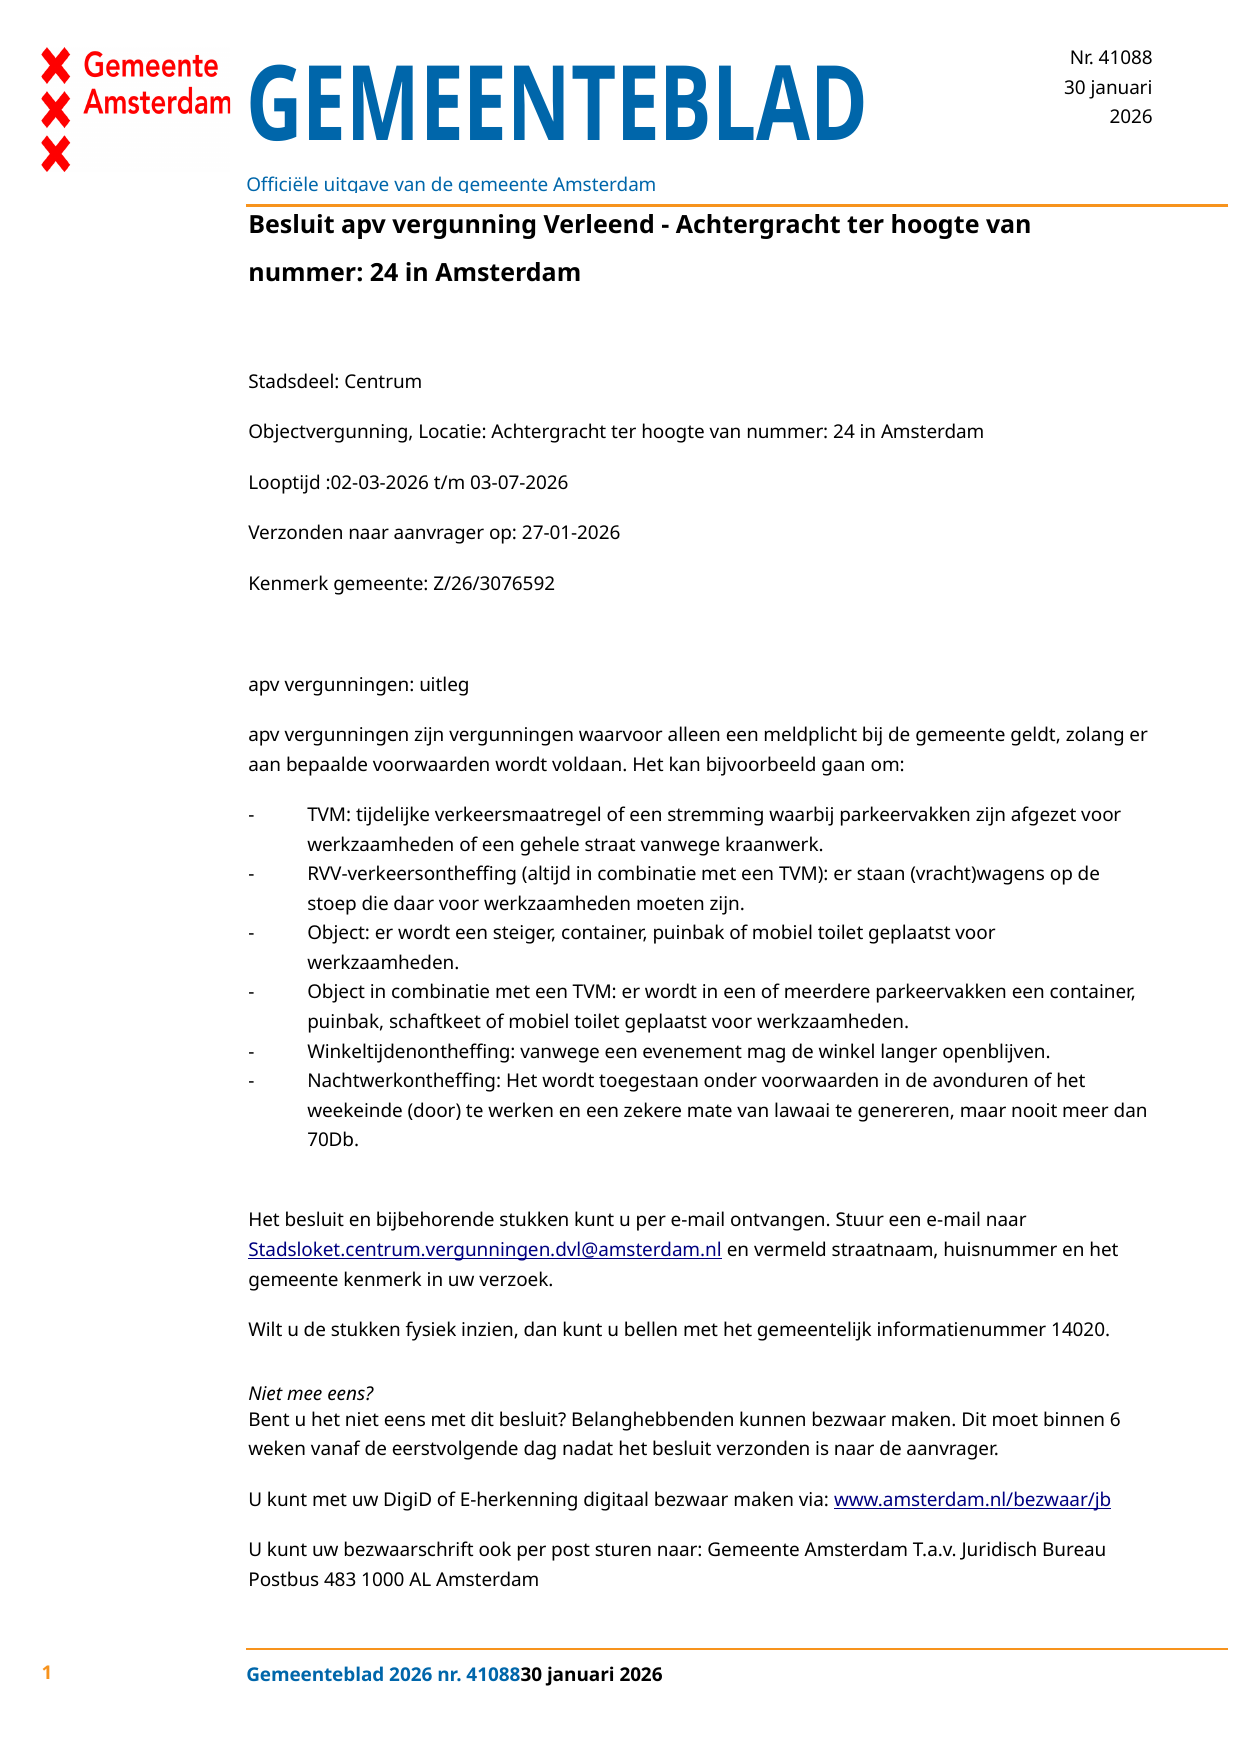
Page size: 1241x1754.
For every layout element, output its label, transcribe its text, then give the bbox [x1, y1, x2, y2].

text Niet mee eens? [248, 1380, 1152, 1406]
text apv vergunningen: uitleg [248, 671, 1152, 697]
text U kunt met uw DigiD of E-herkenning digitaal bezwaar maken via: www.amsterdam.nl/bezwaar/jb [248, 1486, 1152, 1512]
text Besluit apv vergunning Verleend - Achtergracht ter hoogte van nummer: 24 in Amsterdam [248, 207, 1152, 288]
text Het besluit en bijbehorende stukken kunt u per e-mail ontvangen. Stuur een e-mail naar Stadsloket.centrum.vergunningen.dvl@amsterdam.nl en vermeld straatnaam, huisnummer en het gemeente kenmerk in uw verzoek. [248, 1207, 1152, 1292]
list Nachtwerkontheffing: Het wordt toegestaan onder voorwaarden in de avonduren of het weekeinde (door) te werken en een zekere mate van lawaai te genereren, maar nooit meer dan 70Db. [248, 1067, 1152, 1152]
list Winkeltijdenontheffing: vanwege een evenement mag de winkel langer openblijven. [248, 1038, 1152, 1064]
list RVV-verkeersontheffing (altijd in combinatie met een TVM): er staan (vracht)wagens op de stoep die daar voor werkzaamheden moeten zijn. [248, 860, 1152, 916]
text Bent u het niet eens met dit besluit? Belanghebbenden kunnen bezwaar maken. Dit moet binnen 6 weken vanaf de eerstvolgende dag nadat het besluit verzonden is naar de aanvrager. [248, 1406, 1152, 1461]
list Object: er wordt een steiger, container, puinbak of mobiel toilet geplaatst voor werkzaamheden. [248, 919, 1152, 975]
text U kunt uw bezwaarschrift ook per post sturen naar: Gemeente Amsterdam T.a.v. Juridisch Bureau Postbus 483 1000 AL Amsterdam [248, 1536, 1152, 1592]
list Object in combinatie met een TVM: er wordt in een of meerdere parkeervakken een container, puinbak, schaftkeet of mobiel toilet geplaatst voor werkzaamheden. [248, 979, 1152, 1034]
picture [41, 47, 231, 172]
text Kenmerk gemeente: Z/26/3076592 [248, 570, 1152, 596]
text Objectvergunning, Locatie: Achtergracht ter hoogte van nummer: 24 in Amsterdam [248, 419, 1152, 444]
text Looptijd :02-03-2026 t/m 03-07-2026 [248, 469, 1152, 495]
text Wilt u de stukken fysiek inzien, dan kunt u bellen met het gemeentelijk informatienummer 14020. [248, 1316, 1152, 1342]
text Verzonden naar aanvrager op: 27-01-2026 [248, 519, 1152, 545]
text Stadsdeel: Centrum [248, 368, 1152, 394]
text apv vergunningen zijn vergunningen waarvoor alleen een meldplicht bij de gemeente geldt, zolang er aan bepaalde voorwaarden wordt voldaan. Het kan bijvoorbeeld gaan om: [248, 721, 1152, 777]
list TVM: tijdelijke verkeersmaatregel of een stremming waarbij parkeervakken zijn afgezet voor werkzaamheden of een gehele straat vanwege kraanwerk. [248, 801, 1152, 857]
